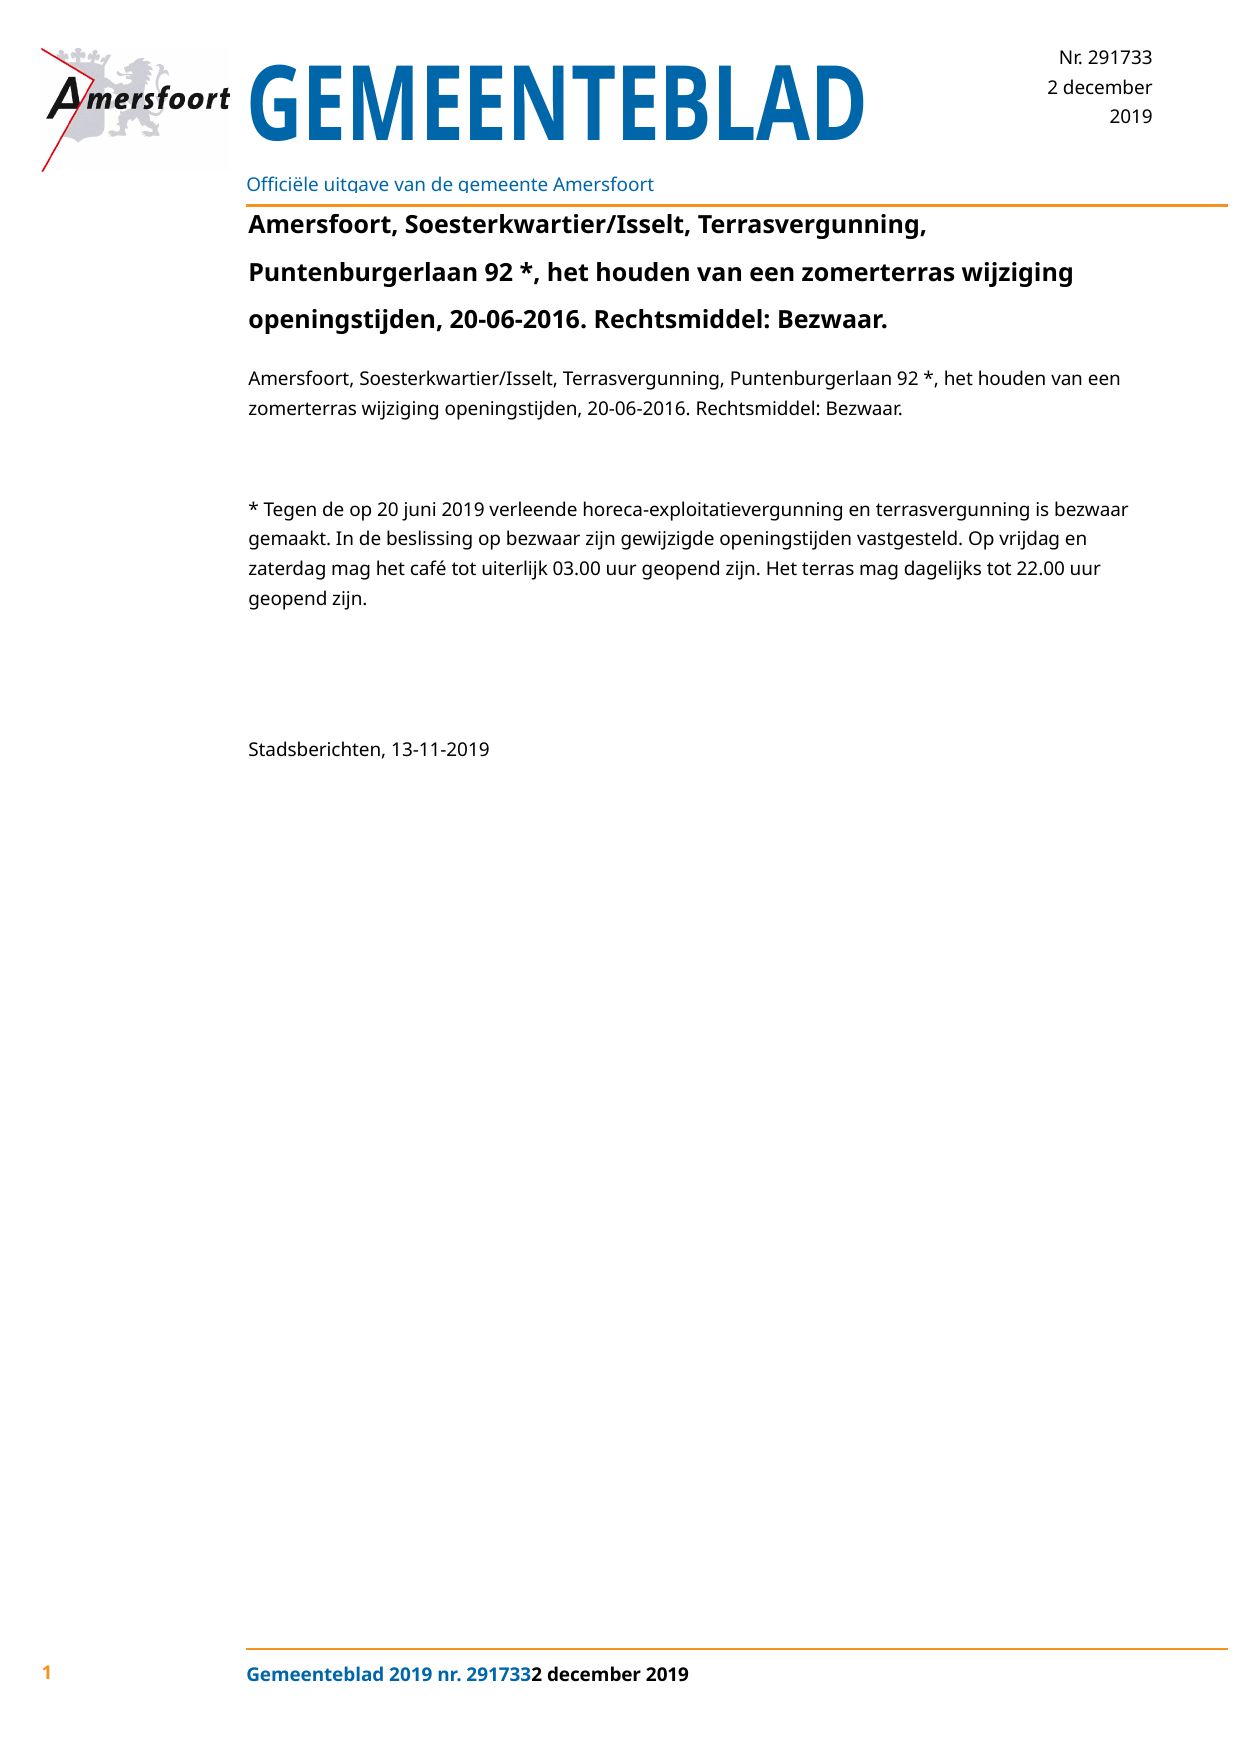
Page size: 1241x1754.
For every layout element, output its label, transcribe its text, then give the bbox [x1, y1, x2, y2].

text Amersfoort, Soesterkwartier/Isselt, Terrasvergunning, Puntenburgerlaan 92 *, het houden van een zomerterras wijziging openingstijden, 20-06-2016. Rechtsmiddel: Bezwaar. [248, 207, 1152, 336]
picture [41, 47, 231, 172]
text * Tegen de op 20 juni 2019 verleende horeca-exploitatievergunning en terrasvergunning is bezwaar gemaakt. In de beslissing op bezwaar zijn gewijzigde openingstijden vastgesteld. Op vrijdag en zaterdag mag het café tot uiterlijk 03.00 uur geopend zijn. Het terras mag dagelijks tot 22.00 uur geopend zijn. [248, 496, 1152, 610]
text Stadsberichten, 13-11-2019 [248, 736, 1152, 762]
text Amersfoort, Soesterkwartier/Isselt, Terrasvergunning, Puntenburgerlaan 92 *, het houden van een zomerterras wijziging openingstijden, 20-06-2016. Rechtsmiddel: Bezwaar. [248, 366, 1152, 421]
